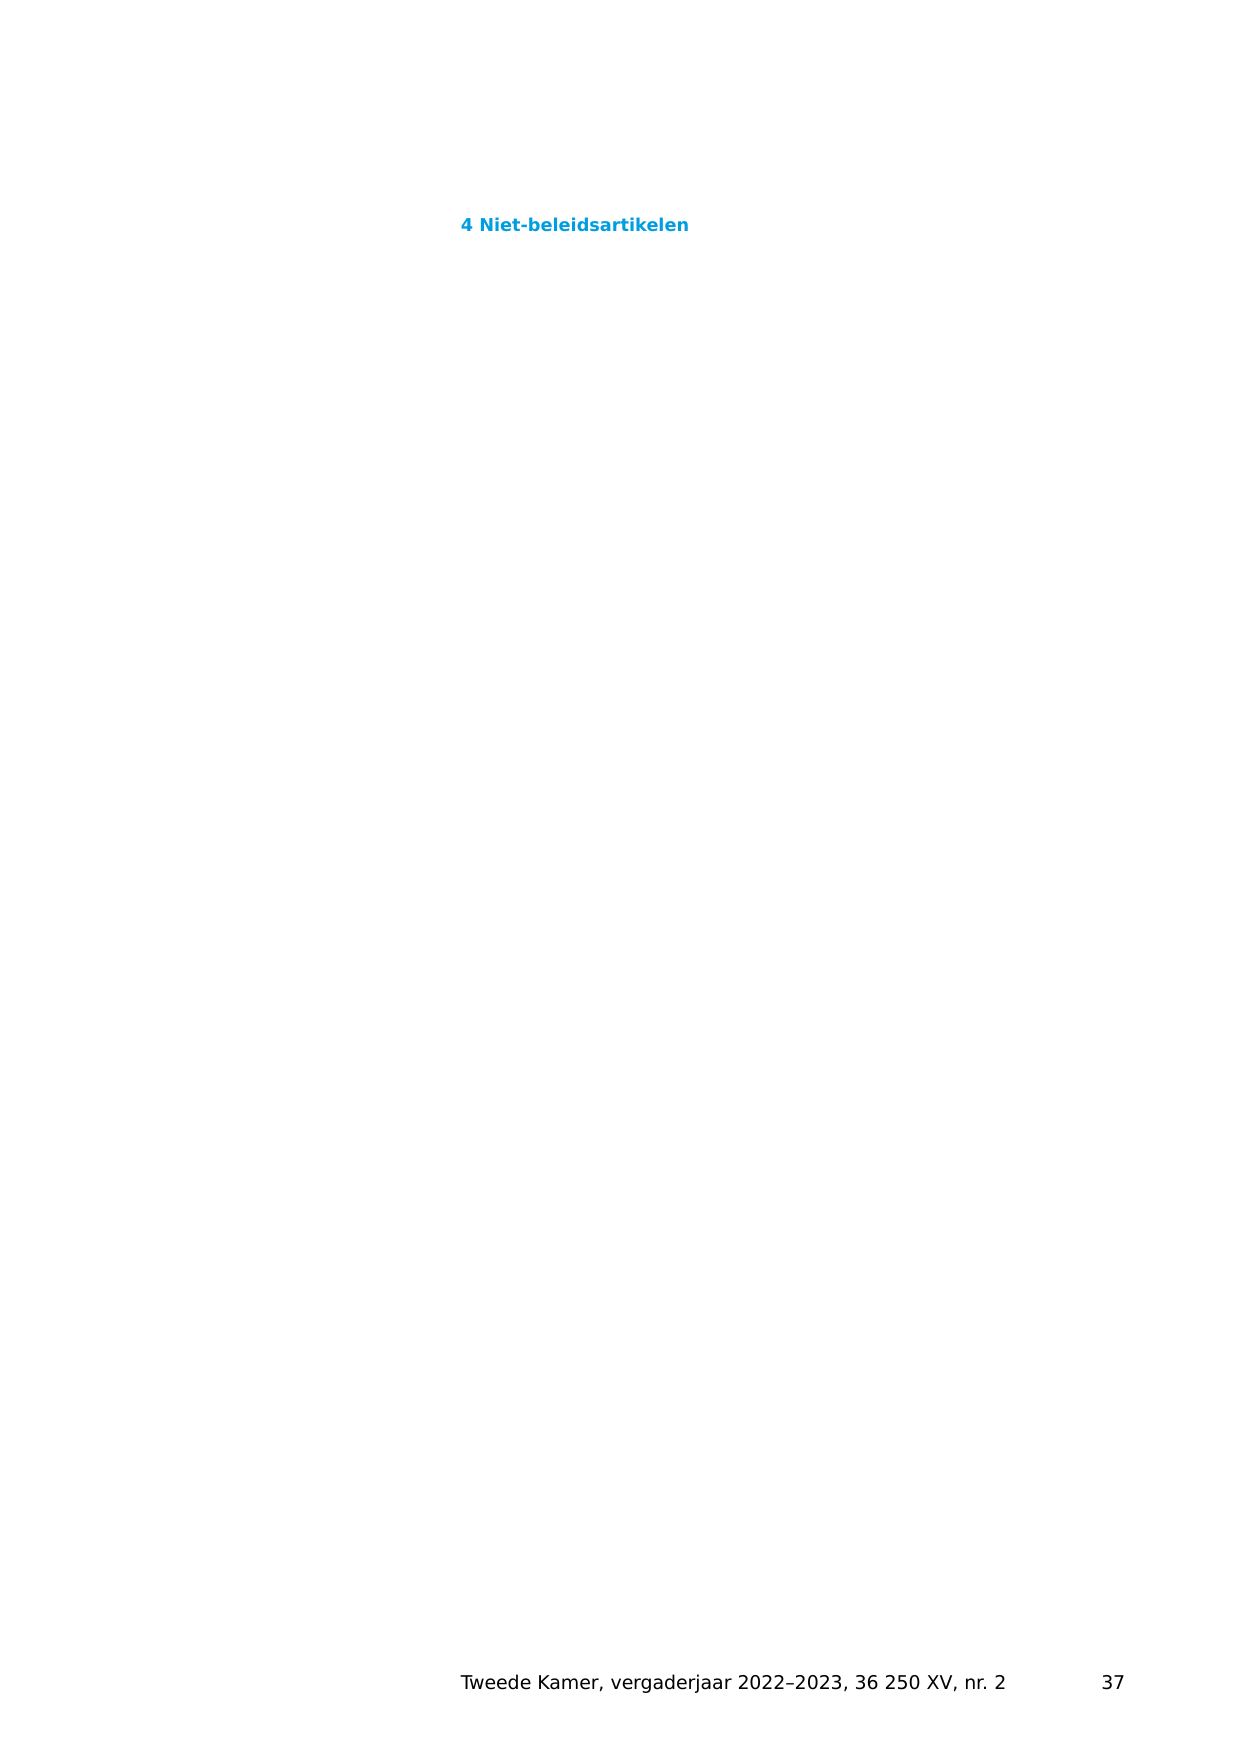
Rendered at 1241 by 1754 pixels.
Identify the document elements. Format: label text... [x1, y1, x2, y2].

title 4 Niet-beleidsartikelen [461, 213, 1125, 236]
